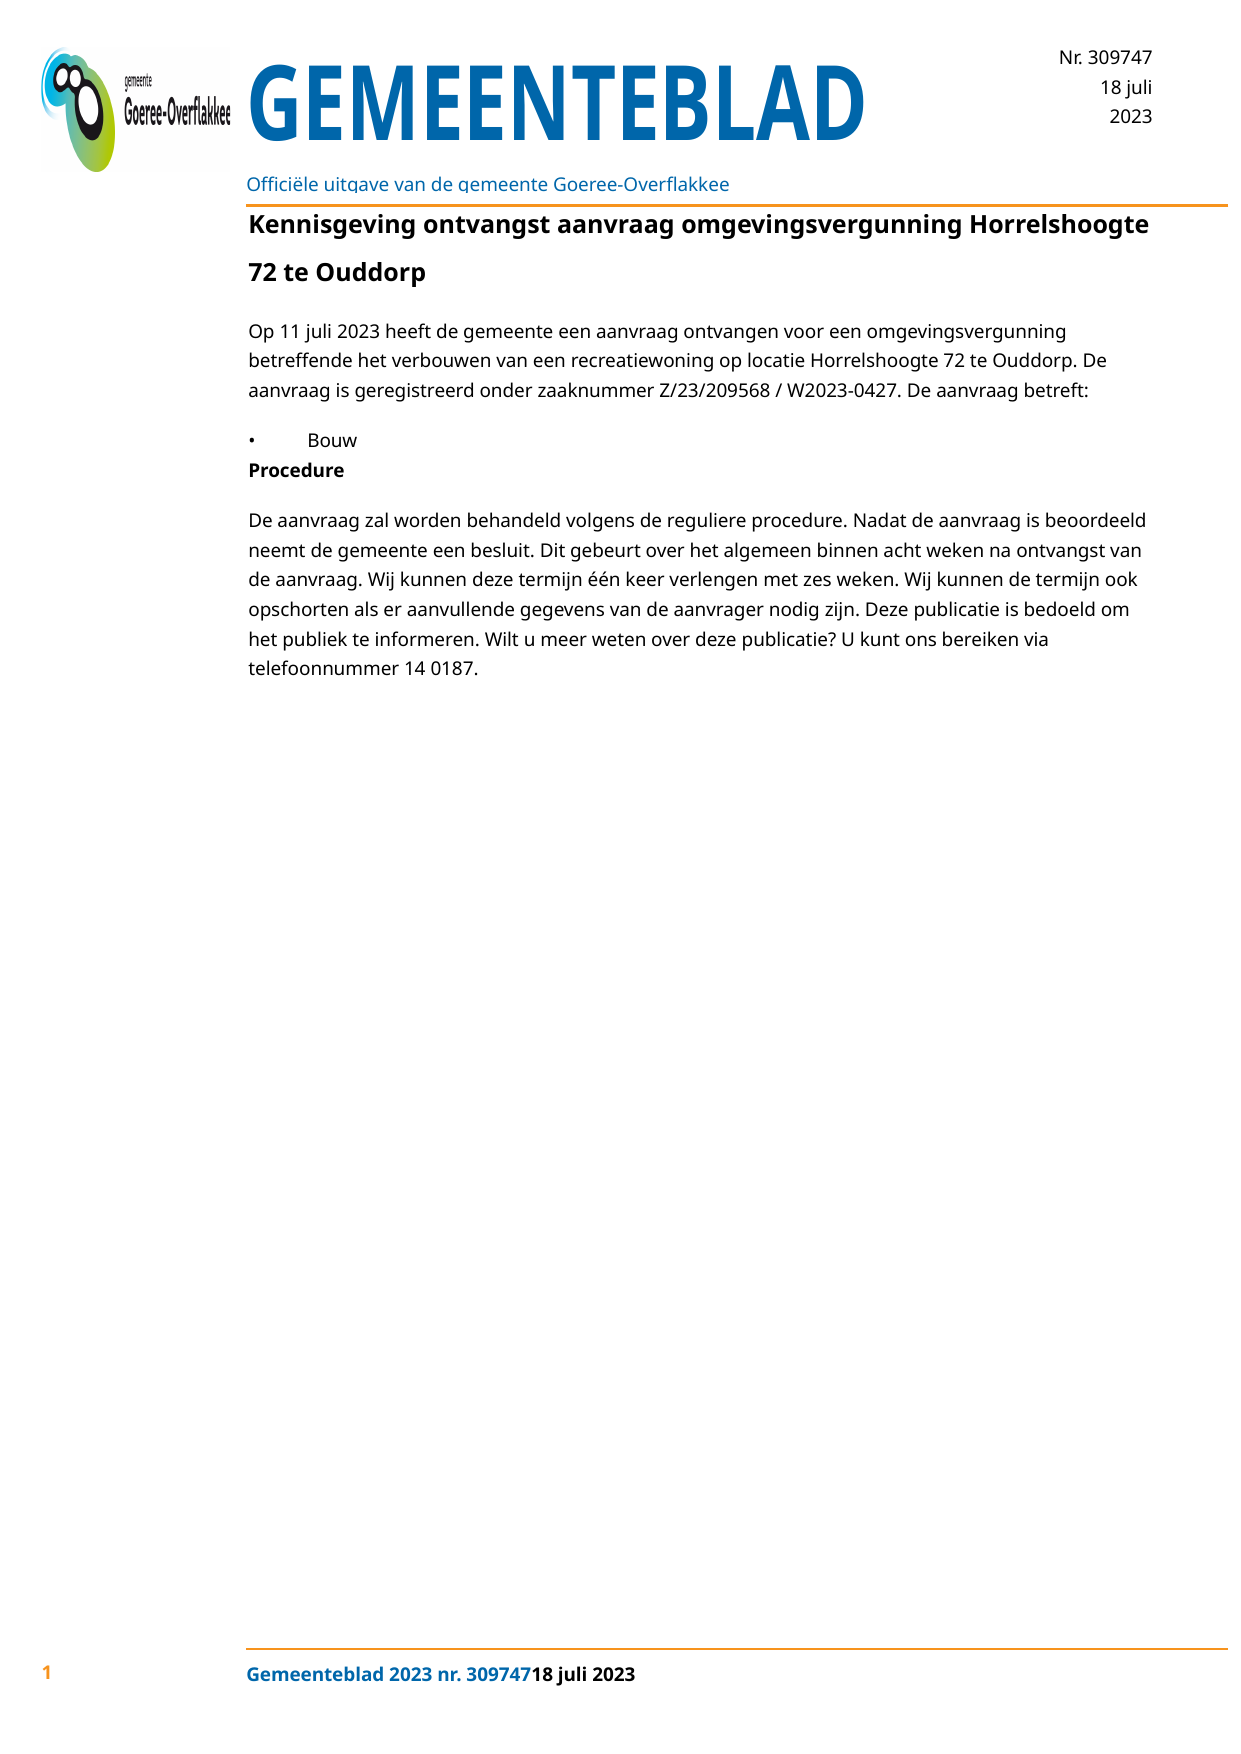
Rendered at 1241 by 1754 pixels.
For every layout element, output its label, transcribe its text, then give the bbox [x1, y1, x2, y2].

list Bouw [248, 427, 1152, 453]
text Procedure [248, 457, 1152, 483]
text De aanvraag zal worden behandeld volgens de reguliere procedure. Nadat de aanvraag is beoordeeld neemt de gemeente een besluit. Dit gebeurt over het algemeen binnen acht weken na ontvangst van de aanvraag. Wij kunnen deze termijn één keer verlengen met zes weken. Wij kunnen de termijn ook opschorten als er aanvullende gegevens van de aanvrager nodig zijn. Deze publicatie is bedoeld om het publiek te informeren. Wilt u meer weten over deze publicatie? U kunt ons bereiken via telefoonnummer 14 0187. [248, 507, 1152, 681]
text Op 11 juli 2023 heeft de gemeente een aanvraag ontvangen voor een omgevingsvergunning betreffende het verbouwen van een recreatiewoning op locatie Horrelshoogte 72 te Ouddorp. De aanvraag is geregistreerd onder zaaknummer Z/23/209568 / W2023-0427. De aanvraag betreft: [248, 318, 1152, 403]
picture [41, 47, 231, 172]
text Kennisgeving ontvangst aanvraag omgevingsvergunning Horrelshoogte 72 te Ouddorp [248, 207, 1152, 288]
